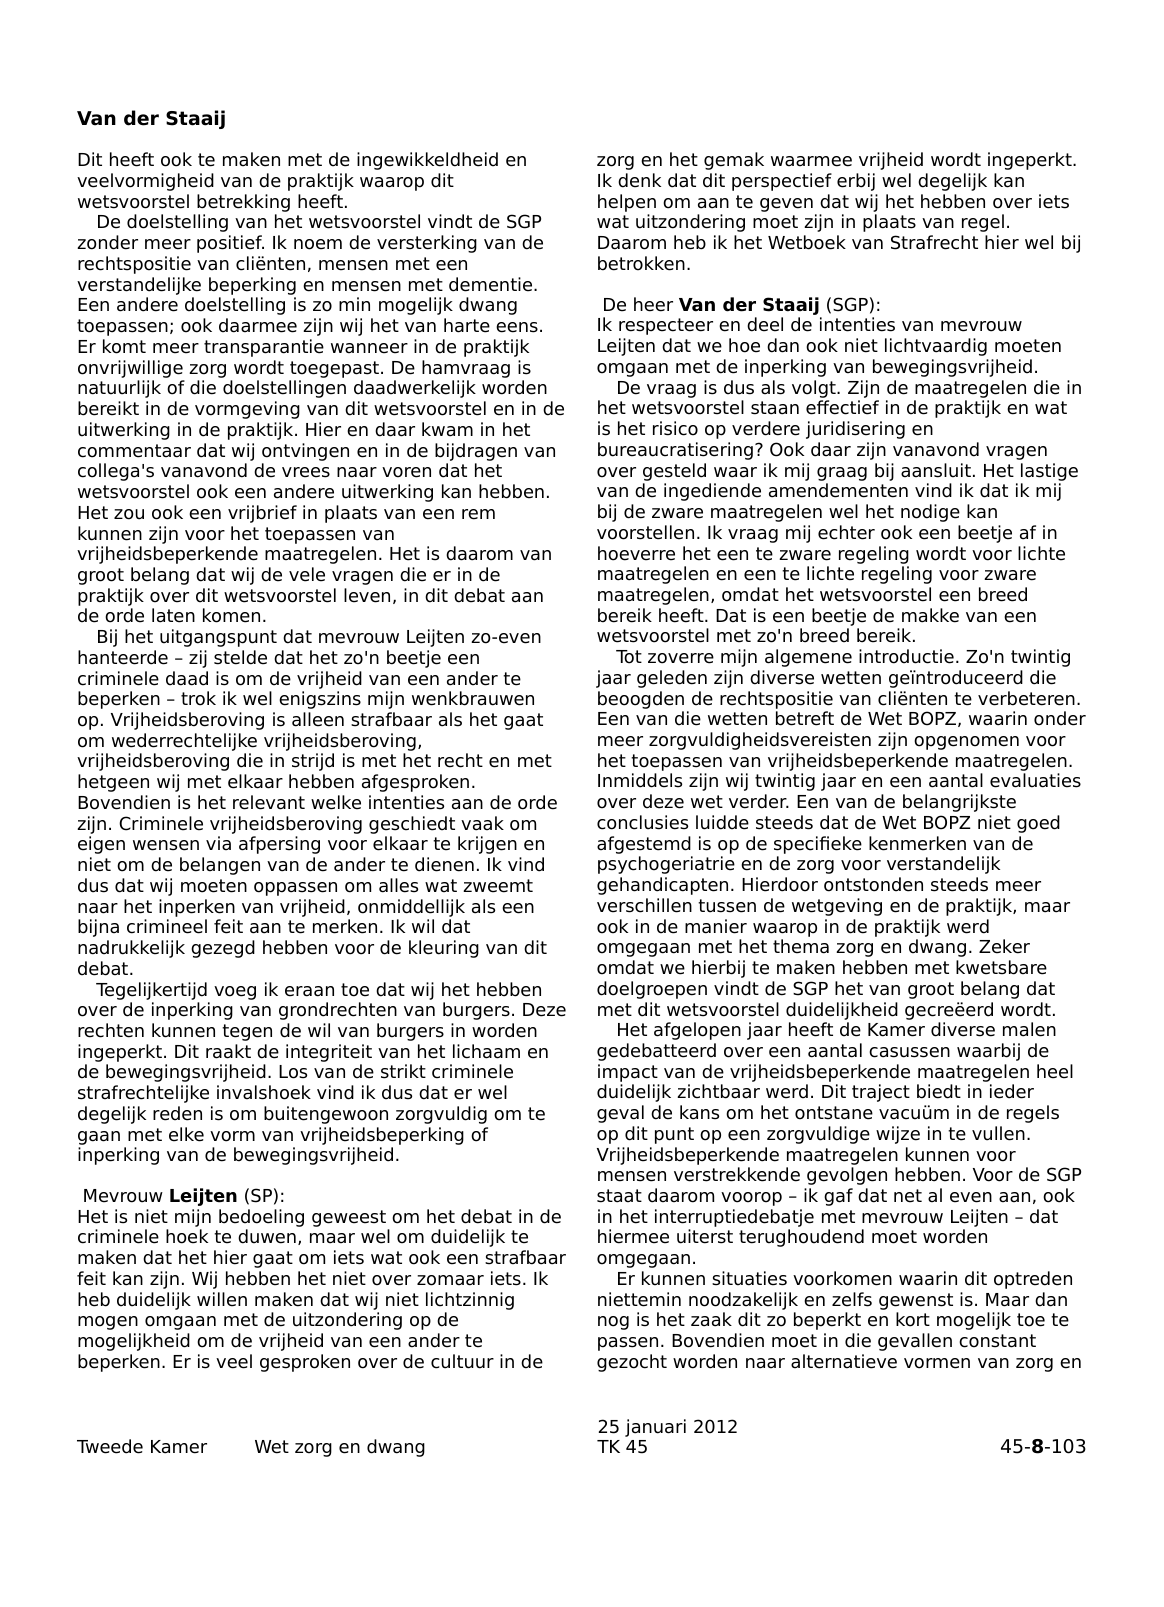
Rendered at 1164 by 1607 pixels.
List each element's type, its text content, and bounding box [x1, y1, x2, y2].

text Het is niet mijn bedoeling geweest om het debat in de criminele hoek te duwen, maar wel om duidelijk te maken dat het hier gaat om iets wat ook een strafbaar feit kan zijn. Wij hebben het niet over zomaar iets. Ik heb duidelijk willen maken dat wij niet lichtzinnig mogen omgaan met de uitzondering op de mogelijkheid om de vrijheid van een ander te beperken. Er is veel gesproken over de cultuur in de [77, 1207, 567, 1372]
text Bij het uitgangspunt dat mevrouw Leijten zo-even hanteerde – zij stelde dat het zo'n beetje een criminele daad is om de vrijheid van een ander te beperken – trok ik wel enigszins mijn wenkbrauwen op. Vrijheidsberoving is alleen strafbaar als het gaat om wederrechtelijke vrijheidsberoving, vrijheidsberoving die in strijd is met het recht en met hetgeen wij met elkaar hebben afgesproken. Bovendien is het relevant welke intenties aan de orde zijn. Criminele vrijheidsberoving geschiedt vaak om eigen wensen via afpersing voor elkaar te krijgen en niet om de belangen van de ander te dienen. Ik vind dus dat wij moeten oppassen om alles wat zweemt naar het inperken van vrijheid, onmiddellijk als een bijna crimineel feit aan te merken. Ik wil dat nadrukkelijk gezegd hebben voor de kleuring van dit debat. [77, 627, 567, 979]
text Dit heeft ook te maken met de ingewikkeldheid en veelvormigheid van de praktijk waarop dit wetsvoorstel betrekking heeft. [77, 150, 567, 212]
text De vraag is dus als volgt. Zijn de maatregelen die in het wetsvoorstel staan effectief in de praktijk en wat is het risico op verdere juridisering en bureaucratisering? Ook daar zijn vanavond vragen over gesteld waar ik mij graag bij aansluit. Het lastige van de ingediende amendementen vind ik dat ik mij bij de zware maatregelen wel het nodige kan voorstellen. Ik vraag mij echter ook een beetje af in hoeverre het een te zware regeling wordt voor lichte maatregelen en een te lichte regeling voor zware maatregelen, omdat het wetsvoorstel een breed bereik heeft. Dat is een beetje de makke van een wetsvoorstel met zo'n breed bereik. [596, 377, 1087, 647]
text De heer Van der Staaij (SGP): [596, 294, 1087, 315]
text zorg en het gemak waarmee vrijheid wordt ingeperkt. Ik denk dat dit perspectief erbij wel degelijk kan helpen om aan te geven dat wij het hebben over iets wat uitzondering moet zijn in plaats van regel. Daarom heb ik het Wetboek van Strafrecht hier wel bij betrokken. [596, 150, 1087, 274]
text Mevrouw Leijten (SP): [77, 1186, 567, 1207]
text Tegelijkertijd voeg ik eraan toe dat wij het hebben over de inperking van grondrechten van burgers. Deze rechten kunnen tegen de wil van burgers in worden ingeperkt. Dit raakt de integriteit van het lichaam en de bewegingsvrijheid. Los van de strikt criminele strafrechtelijke invalshoek vind ik dus dat er wel degelijk reden is om buitengewoon zorgvuldig om te gaan met elke vorm van vrijheidsbeperking of inperking van de bewegingsvrijheid. [77, 979, 567, 1166]
text Er kunnen situaties voorkomen waarin dit optreden niettemin noodzakelijk en zelfs gewenst is. Maar dan nog is het zaak dit zo beperkt en kort mogelijk toe te passen. Bovendien moet in die gevallen constant gezocht worden naar alternatieve vormen van zorg en [596, 1269, 1087, 1372]
text Het afgelopen jaar heeft de Kamer diverse malen gedebatteerd over een aantal casussen waarbij de impact van de vrijheidsbeperkende maatregelen heel duidelijk zichtbaar werd. Dit traject biedt in ieder geval de kans om het ontstane vacuüm in de regels op dit punt op een zorgvuldige wijze in te vullen. Vrijheidsbeperkende maatregelen kunnen voor mensen verstrekkende gevolgen hebben. Voor de SGP staat daarom voorop – ik gaf dat net al even aan, ook in het interruptiedebatje met mevrouw Leijten – dat hiermee uiterst terughoudend moet worden omgegaan. [596, 1020, 1087, 1269]
text Ik respecteer en deel de intenties van mevrouw Leijten dat we hoe dan ook niet lichtvaardig moeten omgaan met de inperking van bewegingsvrijheid. [596, 315, 1087, 377]
text De doelstelling van het wetsvoorstel vindt de SGP zonder meer positief. Ik noem de versterking van de rechtspositie van cliënten, mensen met een verstandelijke beperking en mensen met dementie. Een andere doelstelling is zo min mogelijk dwang toepassen; ook daarmee zijn wij het van harte eens. Er komt meer transparantie wanneer in de praktijk onvrijwillige zorg wordt toegepast. De hamvraag is natuurlijk of die doelstellingen daadwerkelijk worden bereikt in de vormgeving van dit wetsvoorstel en in de uitwerking in de praktijk. Hier en daar kwam in het commentaar dat wij ontvingen en in de bijdragen van collega's vanavond de vrees naar voren dat het wetsvoorstel ook een andere uitwerking kan hebben. Het zou ook een vrijbrief in plaats van een rem kunnen zijn voor het toepassen van vrijheidsbeperkende maatregelen. Het is daarom van groot belang dat wij de vele vragen die er in de praktijk over dit wetsvoorstel leven, in dit debat aan de orde laten komen. [77, 212, 567, 627]
text Tot zoverre mijn algemene introductie. Zo'n twintig jaar geleden zijn diverse wetten geïntroduceerd die beoogden de rechtspositie van cliënten te verbeteren. Een van die wetten betreft de Wet BOPZ, waarin onder meer zorgvuldigheidsvereisten zijn opgenomen voor het toepassen van vrijheidsbeperkende maatregelen. Inmiddels zijn wij twintig jaar en een aantal evaluaties over deze wet verder. Een van de belangrijkste conclusies luidde steeds dat de Wet BOPZ niet goed afgestemd is op de specifieke kenmerken van de psychogeriatrie en de zorg voor verstandelijk gehandicapten. Hierdoor ontstonden steeds meer verschillen tussen de wetgeving en de praktijk, maar ook in de manier waarop in de praktijk werd omgegaan met het thema zorg en dwang. Zeker omdat we hierbij te maken hebben met kwetsbare doelgroepen vindt de SGP het van groot belang dat met dit wetsvoorstel duidelijkheid gecreëerd wordt. [596, 647, 1087, 1020]
